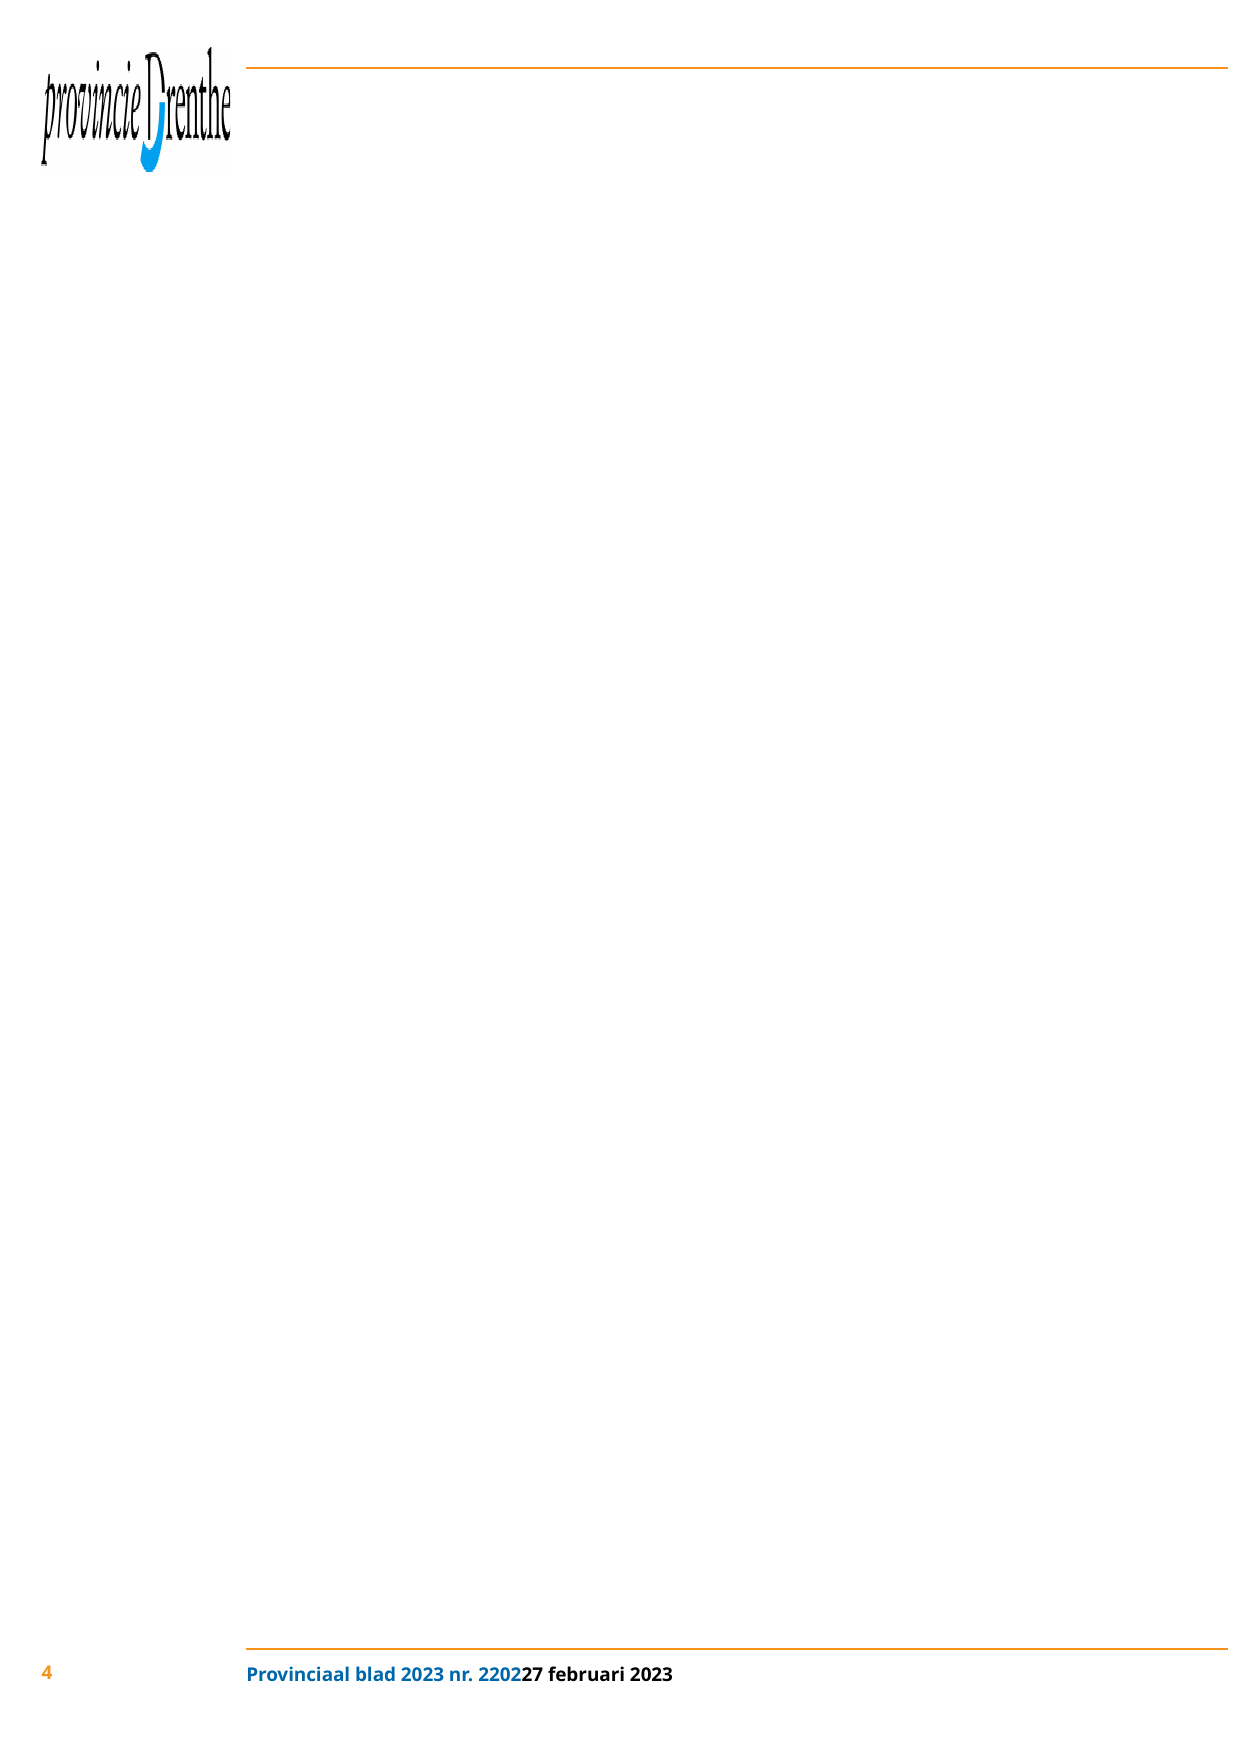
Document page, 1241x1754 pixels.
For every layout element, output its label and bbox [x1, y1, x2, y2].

picture [41, 47, 231, 172]
